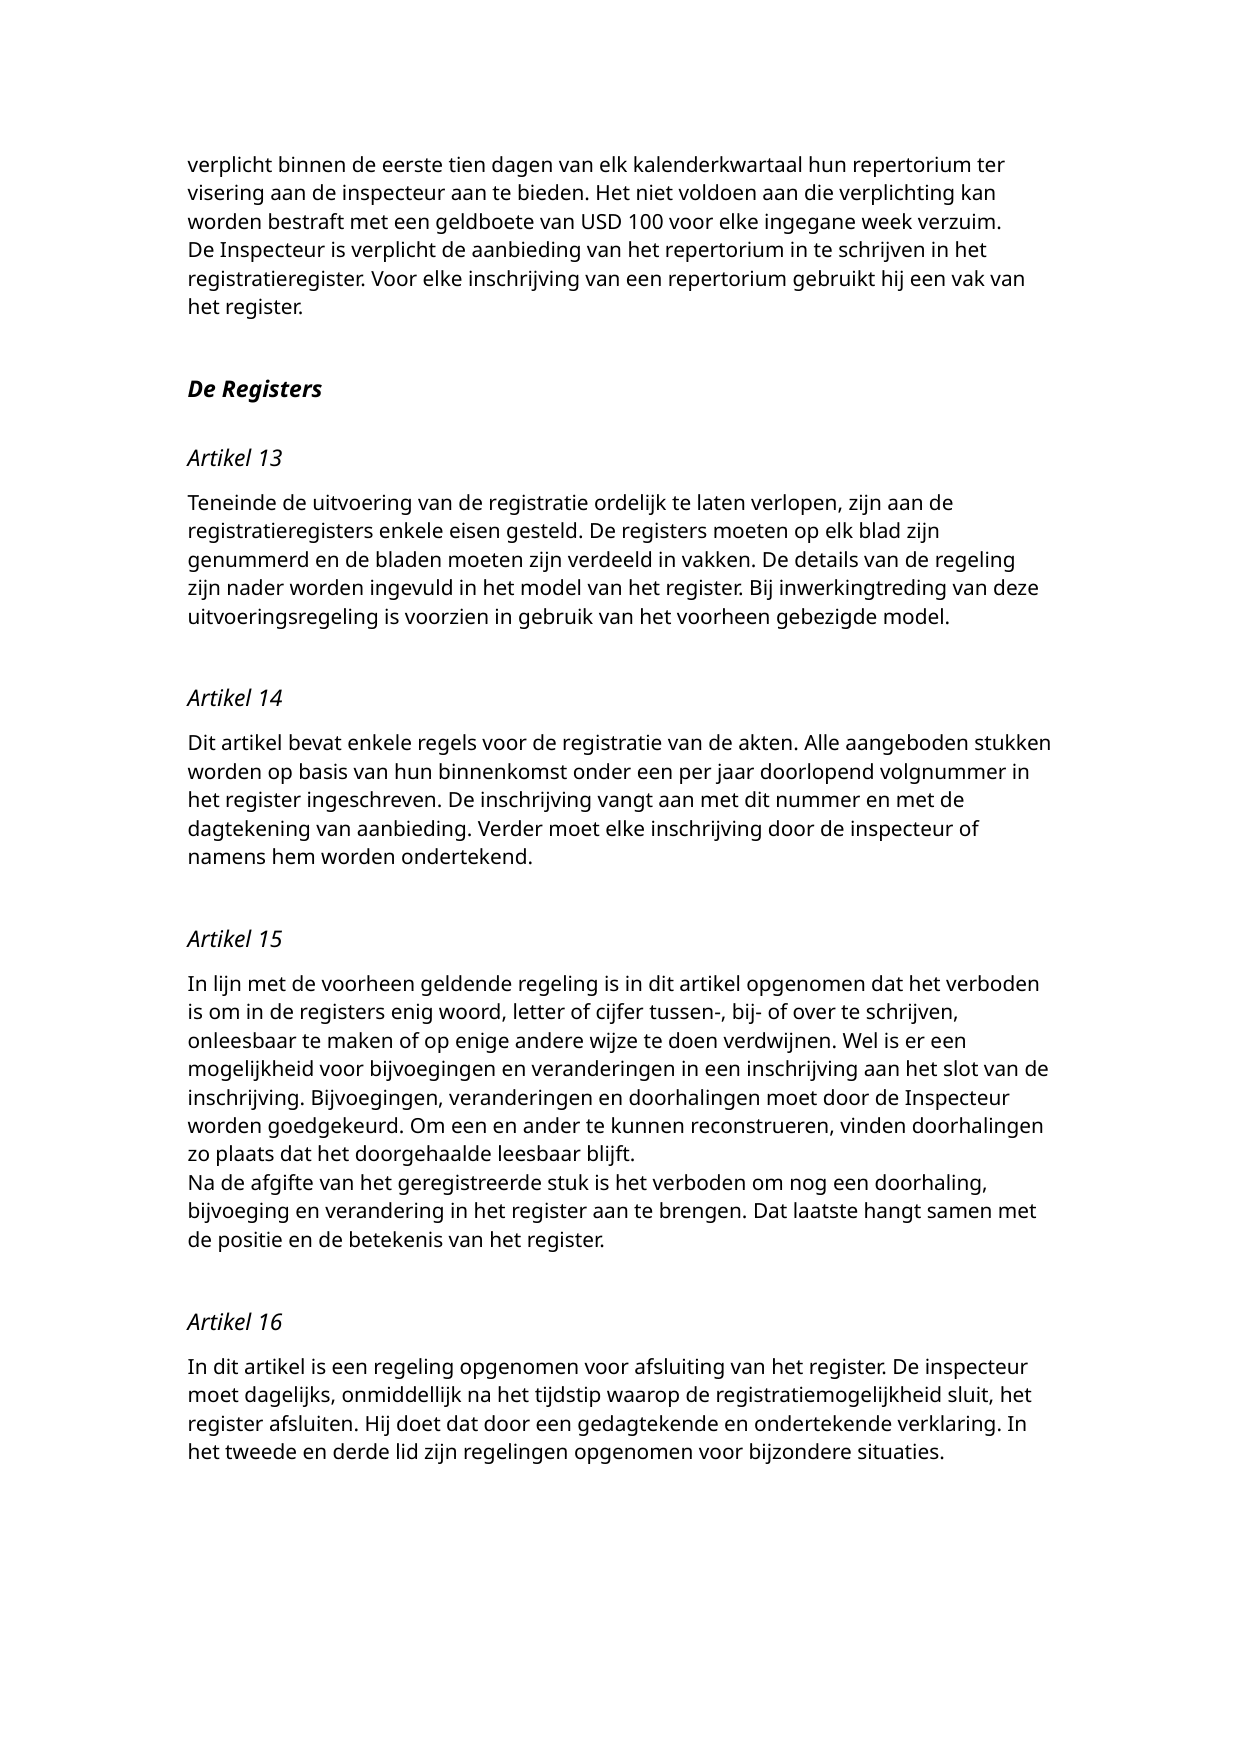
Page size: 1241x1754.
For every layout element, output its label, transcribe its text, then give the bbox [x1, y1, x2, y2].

text Teneinde de uitvoering van de registratie ordelijk te laten verlopen, zijn aan de registratieregisters enkele eisen gesteld. De registers moeten op elk blad zijn genummerd en de bladen moeten zijn verdeeld in vakken. De details van de regeling zijn nader worden ingevuld in het model van het register. Bij inwerkingtreding van deze uitvoeringsregeling is voorzien in gebruik van het voorheen gebezigde model. [187, 488, 1053, 630]
subtitle Artikel 13 [187, 442, 1053, 473]
text In dit artikel is een regeling opgenomen voor afsluiting van het register. De inspecteur moet dagelijks, onmiddellijk na het tijdstip waarop de registratiemogelijkheid sluit, het register afsluiten. Hij doet dat door een gedagtekende en ondertekende verklaring. In het tweede en derde lid zijn regelingen opgenomen voor bijzondere situaties. [187, 1352, 1053, 1466]
subtitle Artikel 15 [187, 923, 1053, 954]
text Na de afgifte van het geregistreerde stuk is het verboden om nog een doorhaling, bijvoeging en verandering in het register aan te brengen. Dat laatste hangt samen met de positie en de betekenis van het register. [187, 1168, 1053, 1253]
text De Inspecteur is verplicht de aanbieding van het repertorium in te schrijven in het registratieregister. Voor elke inschrijving van een repertorium gebruikt hij een vak van het register. [187, 235, 1053, 321]
subtitle De Registers [187, 373, 1053, 404]
subtitle Artikel 14 [187, 682, 1053, 713]
text verplicht binnen de eerste tien dagen van elk kalenderkwartaal hun repertorium ter visering aan de inspecteur aan te bieden. Het niet voldoen aan die verplichting kan worden bestraft met een geldboete van USD 100 voor elke ingegane week verzuim. [187, 150, 1053, 235]
text In lijn met de voorheen geldende regeling is in dit artikel opgenomen dat het verboden is om in de registers enig woord, letter of cijfer tussen-, bij- of over te schrijven, onleesbaar te maken of op enige andere wijze te doen verdwijnen. Wel is er een mogelijkheid voor bijvoegingen en veranderingen in een inschrijving aan het slot van de inschrijving. Bijvoegingen, veranderingen en doorhalingen moet door de Inspecteur worden goedgekeurd. Om een en ander te kunnen reconstrueren, vinden doorhalingen zo plaats dat het doorgehaalde leesbaar blijft. [187, 969, 1053, 1168]
subtitle Artikel 16 [187, 1306, 1053, 1337]
text Dit artikel bevat enkele regels voor de registratie van de akten. Alle aangeboden stukken worden op basis van hun binnenkomst onder een per jaar doorlopend volgnummer in het register ingeschreven. De inschrijving vangt aan met dit nummer en met de dagtekening van aanbieding. Verder moet elke inschrijving door de inspecteur of namens hem worden ondertekend. [187, 728, 1053, 871]
